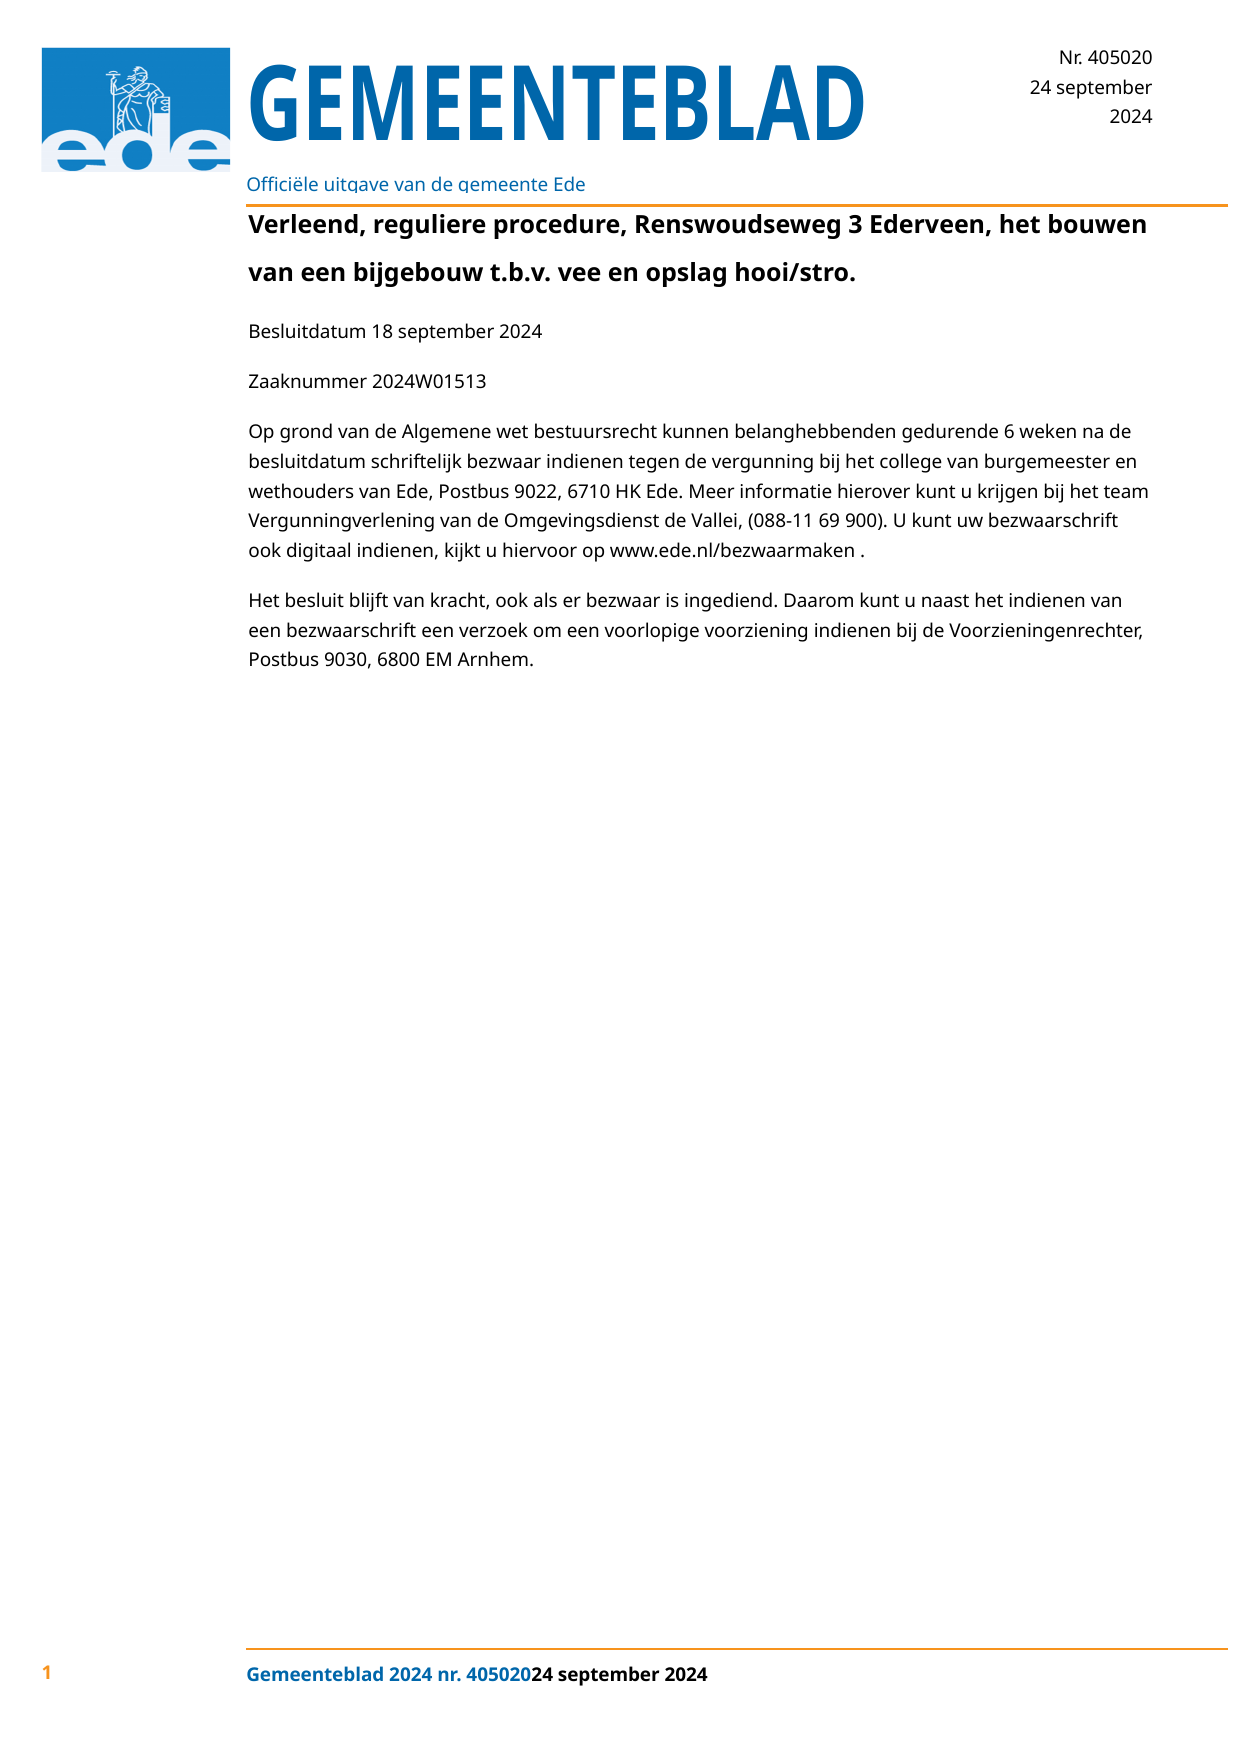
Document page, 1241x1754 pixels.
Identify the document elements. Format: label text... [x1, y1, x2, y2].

text Verleend, reguliere procedure, Renswoudseweg 3 Ederveen, het bouwen van een bijgebouw t.b.v. vee en opslag hooi/stro. [248, 207, 1152, 288]
picture [41, 47, 231, 172]
text Zaaknummer 2024W01513 [248, 368, 1152, 394]
text Op grond van de Algemene wet bestuursrecht kunnen belanghebbenden gedurende 6 weken na de besluitdatum schriftelijk bezwaar indienen tegen de vergunning bij het college van burgemeester en wethouders van Ede, Postbus 9022, 6710 HK Ede. Meer informatie hierover kunt u krijgen bij het team Vergunningverlening van de Omgevingsdienst de Vallei, (088-11 69 900). U kunt uw bezwaarschrift ook digitaal indienen, kijkt u hiervoor op www.ede.nl/bezwaarmaken . [248, 419, 1152, 563]
text Besluitdatum 18 september 2024 [248, 318, 1152, 344]
text Het besluit blijft van kracht, ook als er bezwaar is ingediend. Daarom kunt u naast het indienen van een bezwaarschrift een verzoek om een voorlopige voorziening indienen bij de Voorzieningenrechter, Postbus 9030, 6800 EM Arnhem. [248, 587, 1152, 672]
